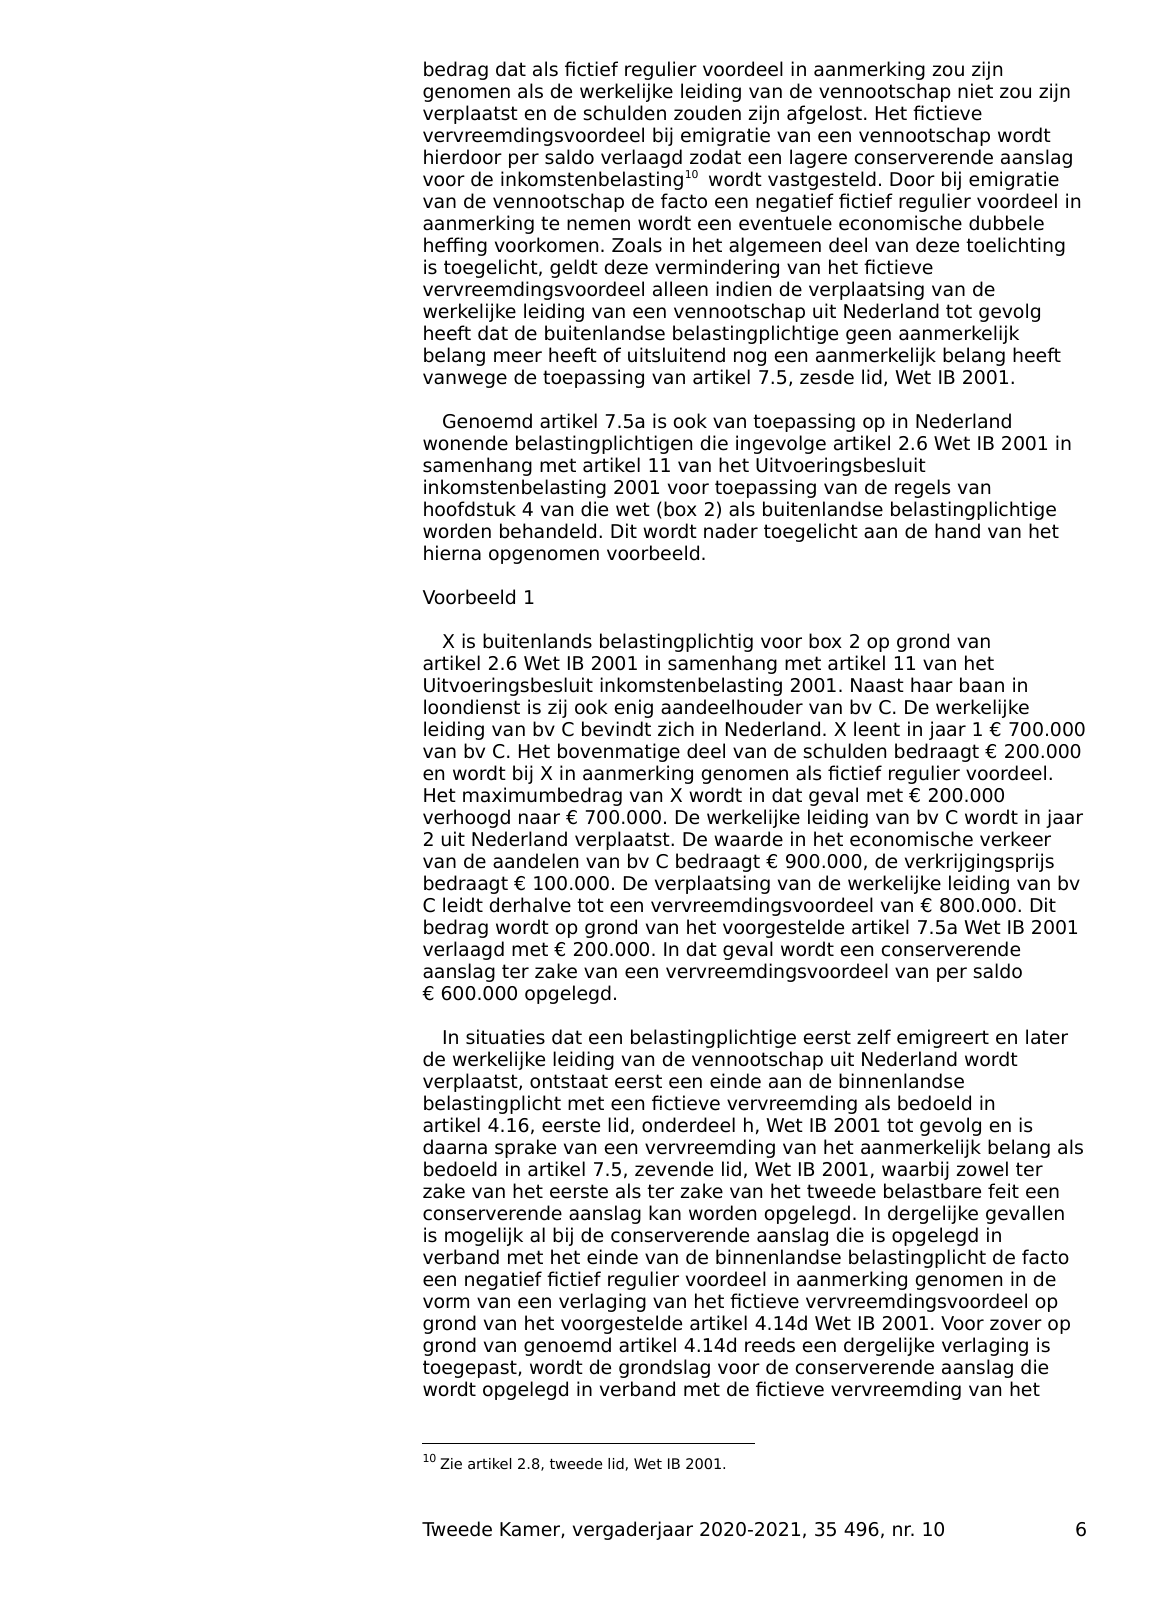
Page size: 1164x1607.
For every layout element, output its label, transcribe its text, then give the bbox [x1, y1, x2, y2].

text bedrag dat als fictief regulier voordeel in aanmerking zou zijn genomen als de werkelijke leiding van de vennootschap niet zou zijn verplaatst en de schulden zouden zijn afgelost. Het fictieve vervreemdingsvoordeel bij emigratie van een vennootschap wordt hierdoor per saldo verlaagd zodat een lagere conserverende aanslag voor de inkomstenbelasting wordt vastgesteld. Door bij emigratie van de vennootschap de facto een negatief fictief regulier voordeel in aanmerking te nemen wordt een eventuele economische dubbele heffing voorkomen. Zoals in het algemeen deel van deze toelichting is toegelicht, geldt deze vermindering van het fictieve vervreemdingsvoordeel alleen indien de verplaatsing van de werkelijke leiding van een vennootschap uit Nederland tot gevolg heeft dat de buitenlandse belastingplichtige geen aanmerkelijk belang meer heeft of uitsluitend nog een aanmerkelijk belang heeft vanwege de toepassing van artikel 7.5, zesde lid, Wet IB 2001. [422, 59, 1087, 389]
text Genoemd artikel 7.5a is ook van toepassing op in Nederland wonende belastingplichtigen die ingevolge artikel 2.6 Wet IB 2001 in samenhang met artikel 11 van het Uitvoeringsbesluit inkomstenbelasting 2001 voor toepassing van de regels van hoofdstuk 4 van die wet (box 2) als buitenlandse belastingplichtige worden behandeld. Dit wordt nader toegelicht aan de hand van het hierna opgenomen voorbeeld. [422, 411, 1087, 565]
text X is buitenlands belastingplichtig voor box 2 op grond van artikel 2.6 Wet IB 2001 in samenhang met artikel 11 van het Uitvoeringsbesluit inkomstenbelasting 2001. Naast haar baan in loondienst is zij ook enig aandeelhouder van bv C. De werkelijke leiding van bv C bevindt zich in Nederland. X leent in jaar 1 € 700.000 van bv C. Het bovenmatige deel van de schulden bedraagt € 200.000 en wordt bij X in aanmerking genomen als fictief regulier voordeel. Het maximumbedrag van X wordt in dat geval met € 200.000 verhoogd naar € 700.000. De werkelijke leiding van bv C wordt in jaar 2 uit Nederland verplaatst. De waarde in het economische verkeer van de aandelen van bv C bedraagt € 900.000, de verkrijgingsprijs bedraagt € 100.000. De verplaatsing van de werkelijke leiding van bv C leidt derhalve tot een vervreemdingsvoordeel van € 800.000. Dit bedrag wordt op grond van het voorgestelde artikel 7.5a Wet IB 2001 verlaagd met € 200.000. In dat geval wordt een conserverende aanslag ter zake van een vervreemdingsvoordeel van per saldo € 600.000 opgelegd. [422, 631, 1087, 1005]
text In situaties dat een belastingplichtige eerst zelf emigreert en later de werkelijke leiding van de vennootschap uit Nederland wordt verplaatst, ontstaat eerst een einde aan de binnenlandse belastingplicht met een fictieve vervreemding als bedoeld in artikel 4.16, eerste lid, onderdeel h, Wet IB 2001 tot gevolg en is daarna sprake van een vervreemding van het aanmerkelijk belang als bedoeld in artikel 7.5, zevende lid, Wet IB 2001, waarbij zowel ter zake van het eerste als ter zake van het tweede belastbare feit een conserverende aanslag kan worden opgelegd. In dergelijke gevallen is mogelijk al bij de conserverende aanslag die is opgelegd in verband met het einde van de binnenlandse belastingplicht de facto een negatief fictief regulier voordeel in aanmerking genomen in de vorm van een verlaging van het fictieve vervreemdingsvoordeel op grond van het voorgestelde artikel 4.14d Wet IB 2001. Voor zover op grond van genoemd artikel 4.14d reeds een dergelijke verlaging is toegepast, wordt de grondslag voor de conserverende aanslag die wordt opgelegd in verband met de fictieve vervreemding van het [422, 1027, 1087, 1401]
text Zie artikel 2.8, tweede lid, Wet IB 2001. [422, 1452, 1087, 1474]
subtitle Voorbeeld 1 [422, 587, 1087, 609]
